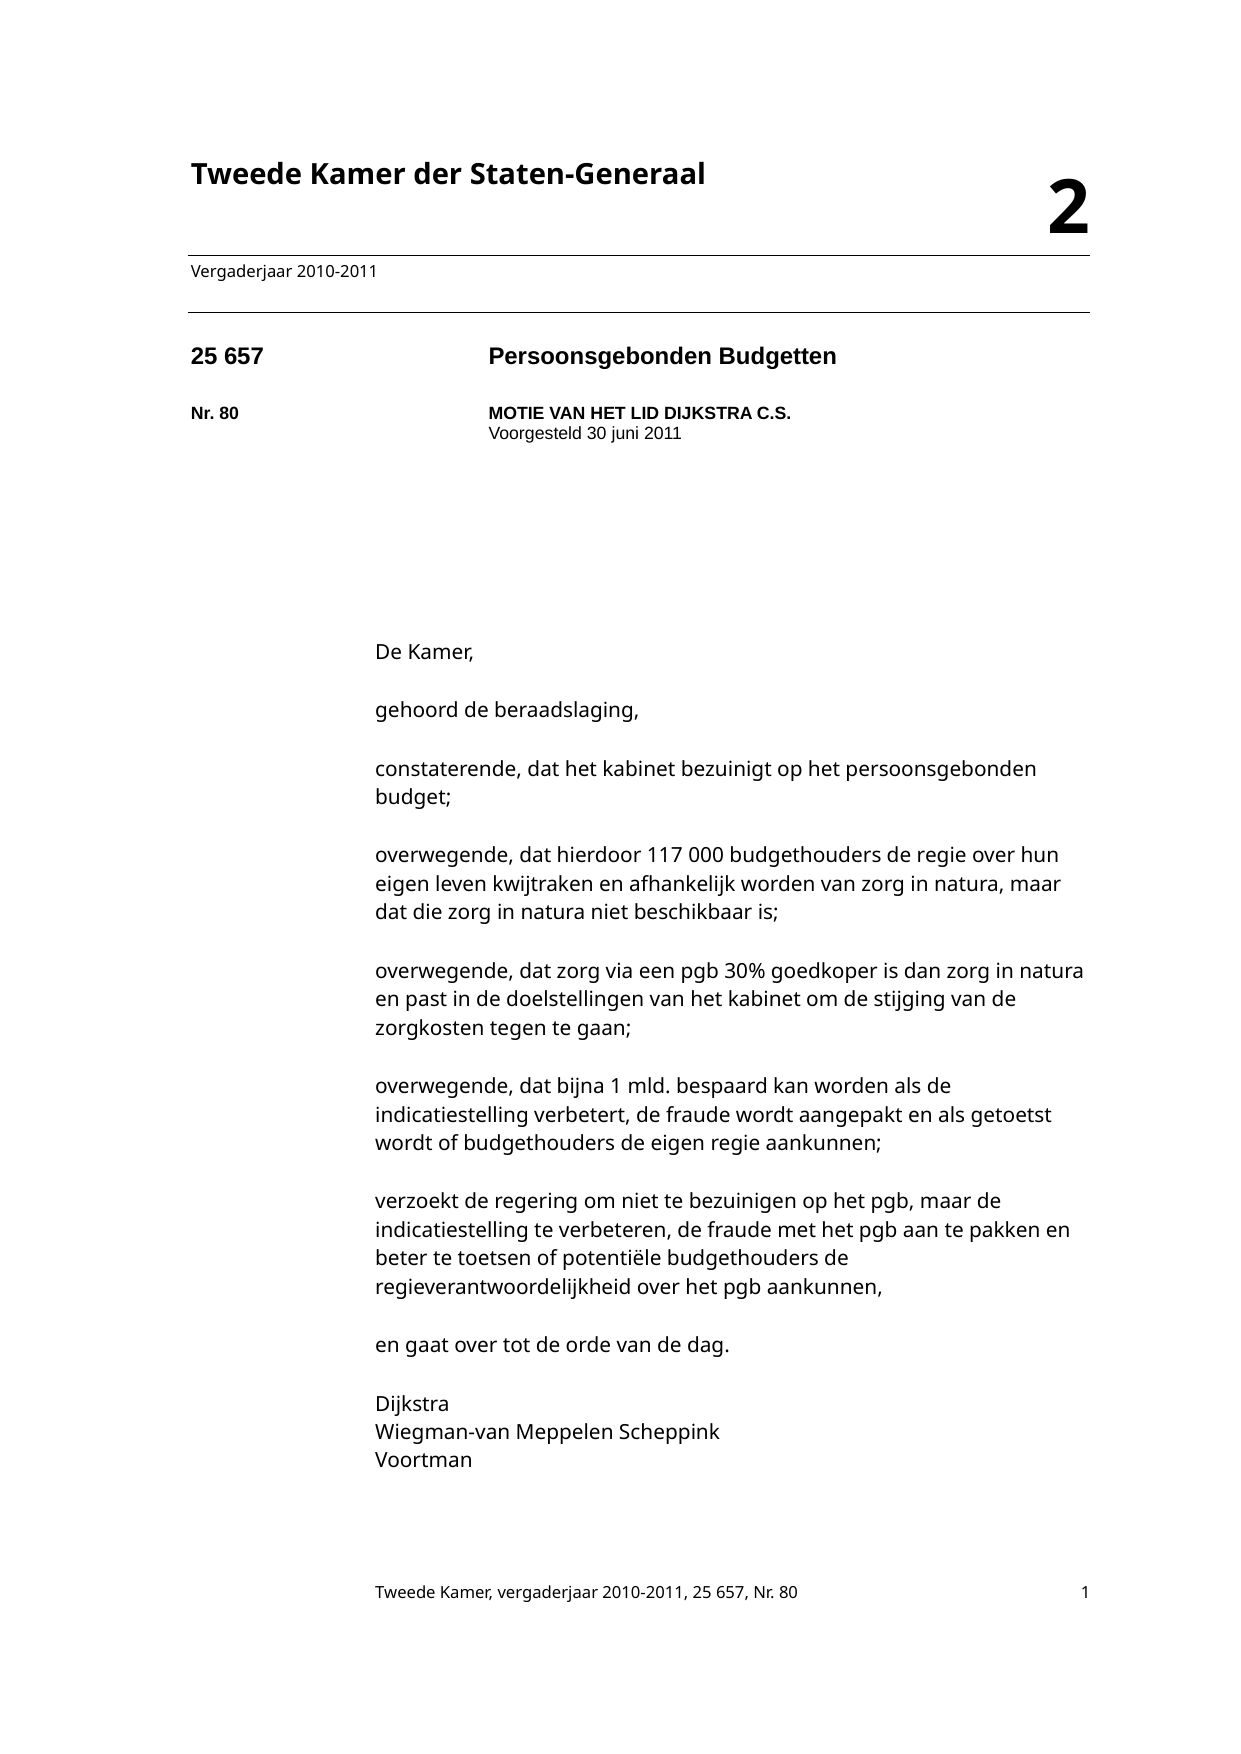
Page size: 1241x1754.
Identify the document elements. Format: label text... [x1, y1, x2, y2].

table_cell Nr. 80 [188, 399, 485, 518]
text overwegende, dat zorg via een pgb 30% goedkoper is dan zorg in natura en past in de doelstellingen van het kabinet om de stijging van de zorgkosten tegen te gaan; [375, 956, 1090, 1041]
text en gaat over tot de orde van de dag. [375, 1330, 1090, 1359]
table_cell [485, 313, 1090, 339]
text overwegende, dat hierdoor 117 000 budgethouders de regie over hun eigen leven kwijtraken en afhankelijk worden van zorg in natura, maar dat die zorg in natura niet beschikbaar is; [375, 841, 1090, 926]
text Dijkstra [375, 1389, 1090, 1417]
text constaterende, dat het kabinet bezuinigt op het persoonsgebonden budget; [375, 754, 1090, 811]
text Voortman [375, 1446, 1090, 1474]
text verzoekt de regering om niet te bezuinigen op het pgb, maar de indicatiestelling te verbeteren, de fraude met het pgb aan te pakken en beter te toetsen of potentiële budgethouders de regieverantwoordelijkheid over het pgb aankunnen, [375, 1187, 1090, 1300]
text De Kamer, [375, 637, 1090, 665]
table_header Tweede Kamer der Staten-Generaal [188, 150, 909, 255]
table_cell MOTIE VAN HET LID DIJKSTRA C.S. Voorgesteld 30 juni 2011 [485, 399, 1090, 518]
table_cell Persoonsgebonden Budgetten [485, 339, 1090, 399]
table_cell [485, 256, 1090, 312]
text overwegende, dat bijna 1 mld. bespaard kan worden als de indicatiestelling verbetert, de fraude wordt aangepakt en als getoetst wordt of budgethouders de eigen regie aankunnen; [375, 1071, 1090, 1157]
table_cell [188, 313, 485, 339]
table_cell 25 657 [188, 339, 485, 399]
text gehoord de beraadslaging, [375, 695, 1090, 724]
table_cell Vergaderjaar 2010-2011 [188, 256, 485, 312]
text Wiegman-van Meppelen Scheppink [375, 1417, 1090, 1446]
table_header 2 [910, 150, 1090, 255]
